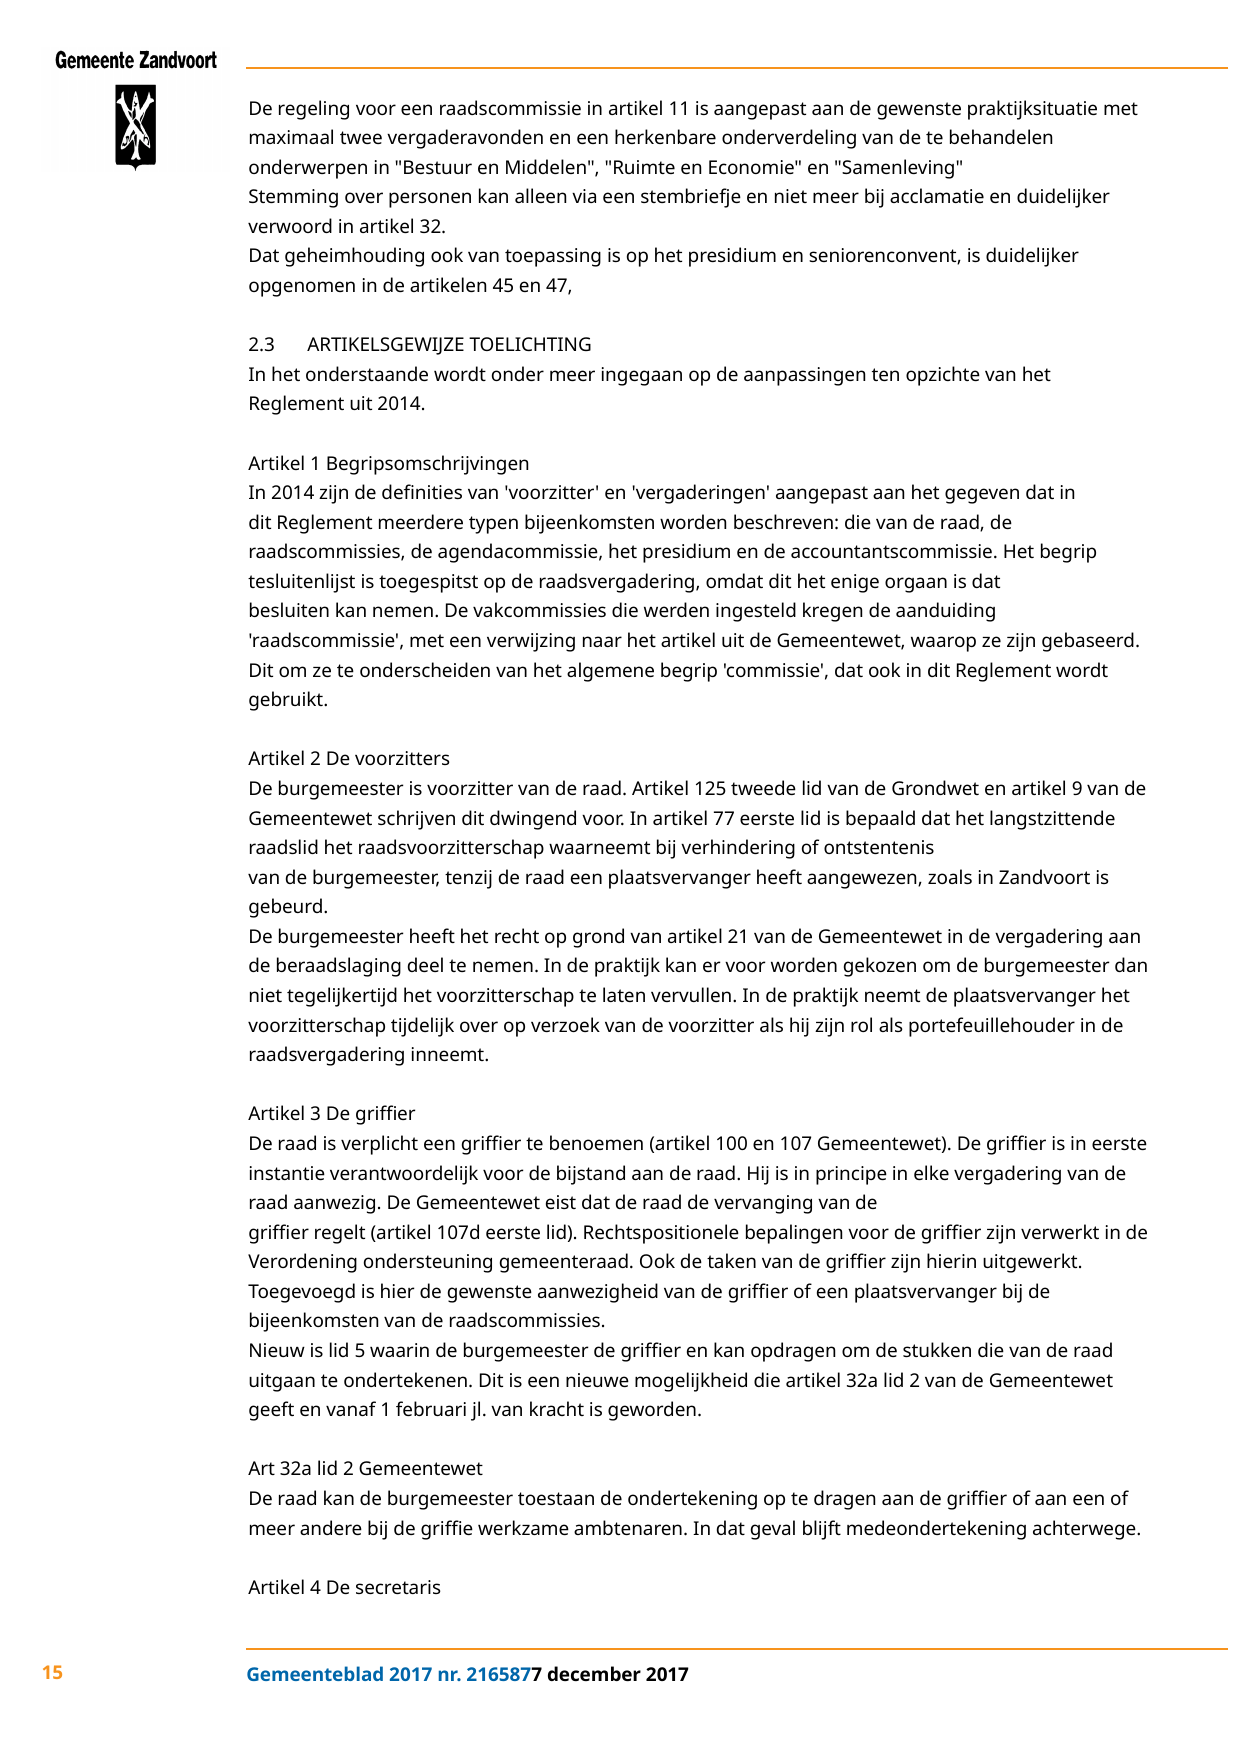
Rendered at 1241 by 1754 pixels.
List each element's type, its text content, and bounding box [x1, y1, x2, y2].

text Dat geheimhouding ook van toepassing is op het presidium en seniorenconvent, is duidelijker opgenomen in de artikelen 45 en 47, [248, 243, 1152, 298]
text De regeling voor een raadscommissie in artikel 11 is aangepast aan de gewenste praktijksituatie met maximaal twee vergaderavonden en een herkenbare onderverdeling van de te behandelen onderwerpen in "Bestuur en Middelen", "Ruimte en Economie" en "Samenleving" [248, 95, 1152, 180]
text Stemming over personen kan alleen via een stembriefje en niet meer bij acclamatie en duidelijker verwoord in artikel 32. [248, 183, 1152, 239]
text Art 32a lid 2 Gemeentewet [248, 1456, 1152, 1481]
text Artikel 2 De voorzitters [248, 746, 1152, 771]
text De burgemeester is voorzitter van de raad. Artikel 125 tweede lid van de Grondwet en artikel 9 van de Gemeentewet schrijven dit dwingend voor. In artikel 77 eerste lid is bepaald dat het langstzittende raadslid het raadsvoorzitterschap waarneemt bij verhindering of ontstentenis [248, 775, 1152, 860]
text Toegevoegd is hier de gewenste aanwezigheid van de griffier of een plaatsvervanger bij de bijeenkomsten van de raadscommissies. [248, 1278, 1152, 1333]
text besluiten kan nemen. De vakcommissies die werden ingesteld kregen de aanduiding 'raadscommissie', met een verwijzing naar het artikel uit de Gemeentewet, waarop ze zijn gebaseerd. Dit om ze te onderscheiden van het algemene begrip 'commissie', dat ook in dit Reglement wordt gebruikt. [248, 598, 1152, 712]
list ARTIKELSGEWIJZE TOELICHTING [248, 331, 1152, 357]
picture [41, 47, 231, 172]
text Artikel 3 De griffier [248, 1101, 1152, 1126]
text Artikel 4 De secretaris [248, 1574, 1152, 1600]
text De burgemeester heeft het recht op grond van artikel 21 van de Gemeentewet in de vergadering aan de beraadslaging deel te nemen. In de praktijk kan er voor worden gekozen om de burgemeester dan niet tegelijkertijd het voorzitterschap te laten vervullen. In de praktijk neemt de plaatsvervanger het voorzitterschap tijdelijk over op verzoek van de voorzitter als hij zijn rol als portefeuillehouder in de raadsvergadering inneemt. [248, 923, 1152, 1067]
text dit Reglement meerdere typen bijeenkomsten worden beschreven: die van de raad, de raadscommissies, de agendacommissie, het presidium en de accountantscommissie. Het begrip tesluitenlijst is toegespitst op de raadsvergadering, omdat dit het enige orgaan is dat [248, 509, 1152, 594]
text In het onderstaande wordt onder meer ingegaan op de aanpassingen ten opzichte van het Reglement uit 2014. [248, 361, 1152, 416]
text Nieuw is lid 5 waarin de burgemeester de griffier en kan opdragen om de stukken die van de raad uitgaan te ondertekenen. Dit is een nieuwe mogelijkheid die artikel 32a lid 2 van de Gemeentewet geeft en vanaf 1 februari jl. van kracht is geworden. [248, 1337, 1152, 1422]
text Artikel 1 Begripsomschrijvingen [248, 450, 1152, 476]
text In 2014 zijn de definities van 'voorzitter' en 'vergaderingen' aangepast aan het gegeven dat in [248, 479, 1152, 505]
text griffier regelt (artikel 107d eerste lid). Rechtspositionele bepalingen voor de griffier zijn verwerkt in de Verordening ondersteuning gemeenteraad. Ook de taken van de griffier zijn hierin uitgewerkt. [248, 1219, 1152, 1274]
text van de burgemeester, tenzij de raad een plaatsvervanger heeft aangewezen, zoals in Zandvoort is gebeurd. [248, 864, 1152, 919]
text De raad is verplicht een griffier te benoemen (artikel 100 en 107 Gemeentewet). De griffier is in eerste instantie verantwoordelijk voor de bijstand aan de raad. Hij is in principe in elke vergadering van de raad aanwezig. De Gemeentewet eist dat de raad de vervanging van de [248, 1130, 1152, 1215]
text De raad kan de burgemeester toestaan de ondertekening op te dragen aan de griffier of aan een of meer andere bij de griffie werkzame ambtenaren. In dat geval blijft medeondertekening achterwege. [248, 1485, 1152, 1541]
